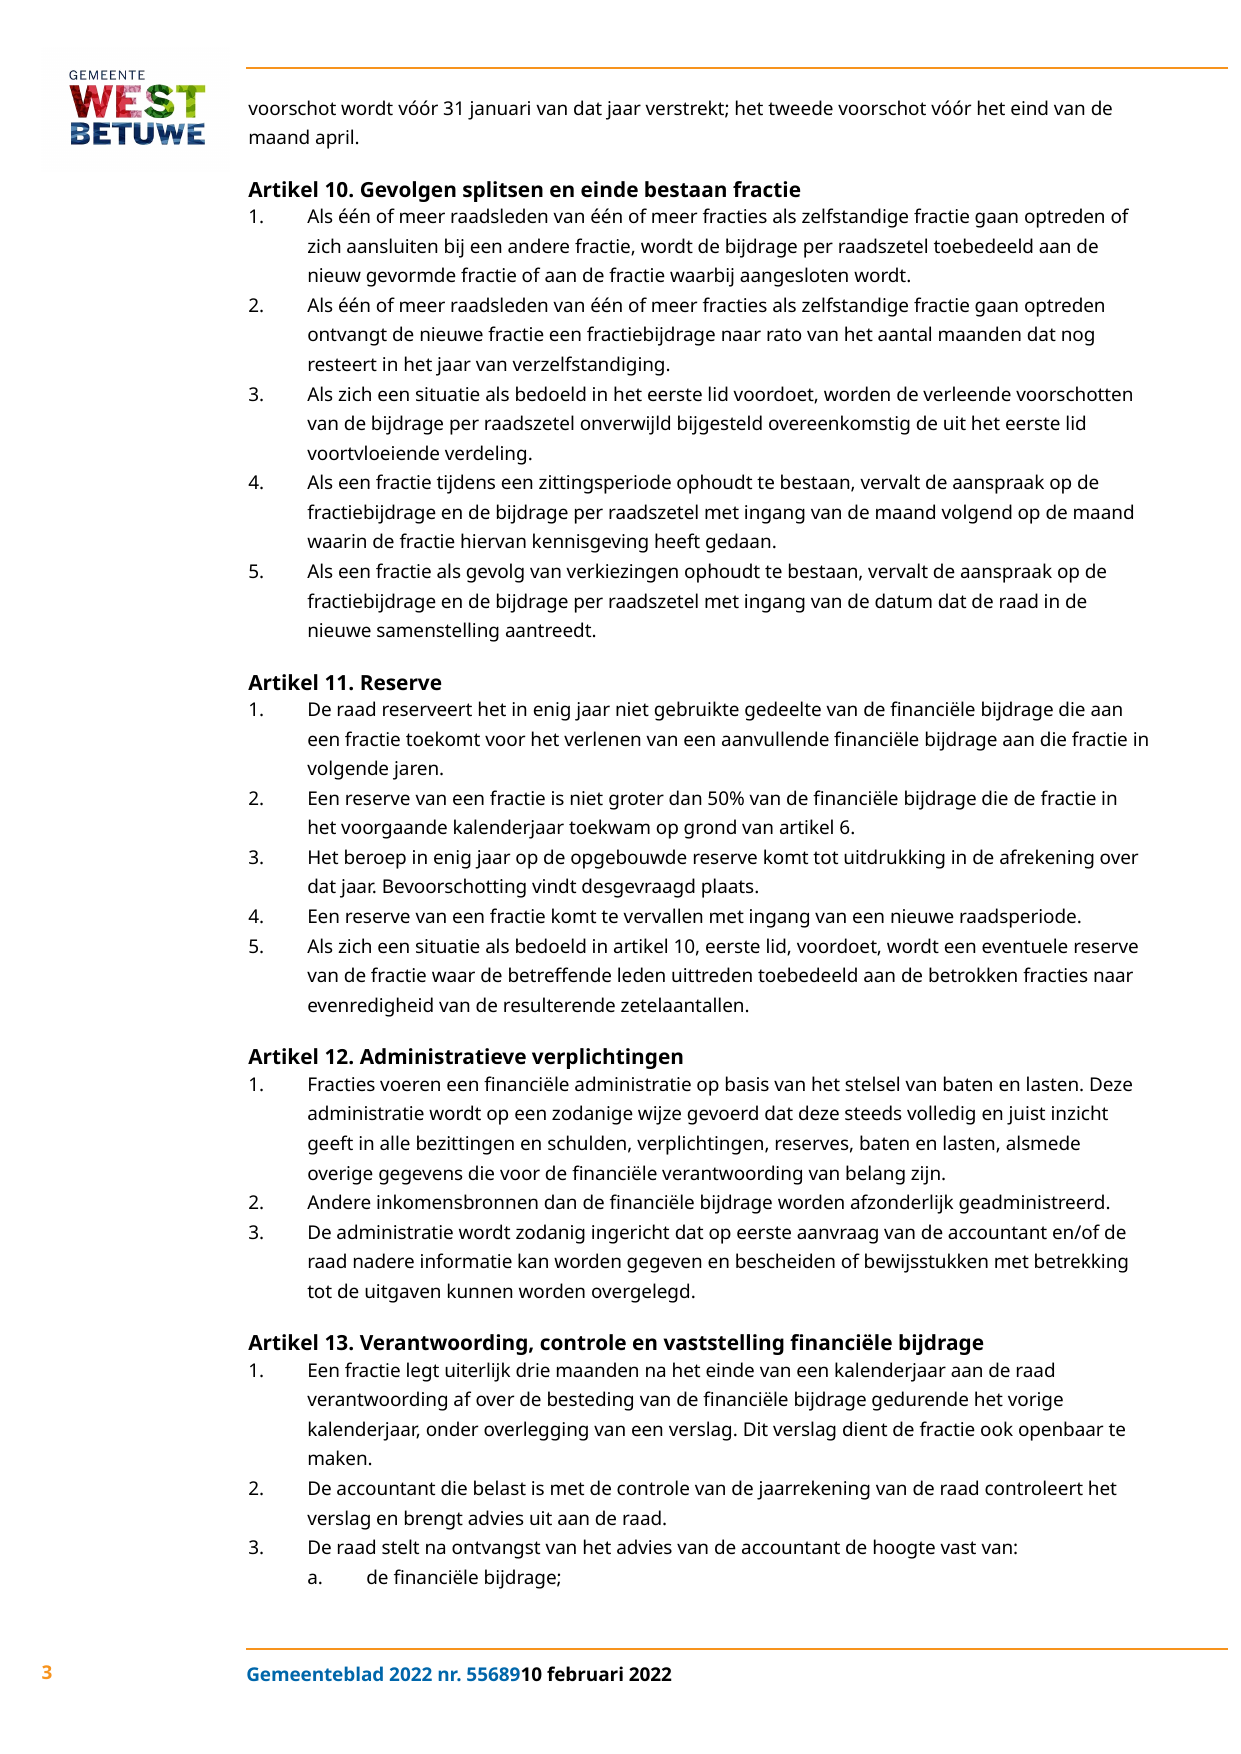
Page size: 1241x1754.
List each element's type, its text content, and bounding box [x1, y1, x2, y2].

list Als zich een situatie als bedoeld in artikel 10, eerste lid, voordoet, wordt een eventuele reserve van de fractie waar de betreffende leden uittreden toebedeeld aan de betrokken fracties naar evenredigheid van de resulterende zetelaantallen. [248, 933, 1152, 1018]
list Als een fractie tijdens een zittingsperiode ophoudt te bestaan, vervalt de aanspraak op de fractiebijdrage en de bijdrage per raadszetel met ingang van de maand volgend op de maand waarin de fractie hiervan kennisgeving heeft gedaan. [248, 469, 1152, 554]
list De accountant die belast is met de controle van de jaarrekening van de raad controleert het verslag en brengt advies uit aan de raad. [248, 1475, 1152, 1531]
list Als één of meer raadsleden van één of meer fracties als zelfstandige fractie gaan optreden of zich aansluiten bij een andere fractie, wordt de bijdrage per raadszetel toebedeeld aan de nieuw gevormde fractie of aan de fractie waarbij aangesloten wordt. [248, 203, 1152, 288]
list Een fractie legt uiterlijk drie maanden na het einde van een kalenderjaar aan de raad verantwoording af over de besteding van de financiële bijdrage gedurende het vorige kalenderjaar, onder overlegging van een verslag. Dit verslag dient de fractie ook openbaar te maken. [248, 1357, 1152, 1471]
text Artikel 10. Gevolgen splitsen en einde bestaan fractie [248, 175, 1152, 203]
list Als één of meer raadsleden van één of meer fracties als zelfstandige fractie gaan optreden ontvangt de nieuwe fractie een fractiebijdrage naar rato van het aantal maanden dat nog resteert in het jaar van verzelfstandiging. [248, 292, 1152, 377]
list Het beroep in enig jaar op de opgebouwde reserve komt tot uitdrukking in de afrekening over dat jaar. Bevoorschotting vindt desgevraagd plaats. [248, 844, 1152, 899]
list Een reserve van een fractie is niet groter dan 50% van de financiële bijdrage die de fractie in het voorgaande kalenderjaar toekwam op grond van artikel 6. [248, 785, 1152, 840]
text voorschot wordt vóór 31 januari van dat jaar verstrekt; het tweede voorschot vóór het eind van de maand april. [248, 95, 1152, 150]
text Artikel 13. Verantwoording, controle en vaststelling financiële bijdrage [248, 1328, 1152, 1357]
list Fracties voeren een financiële administratie op basis van het stelsel van baten en lasten. Deze administratie wordt op een zodanige wijze gevoerd dat deze steeds volledig en juist inzicht geeft in alle bezittingen en schulden, verplichtingen, reserves, baten en lasten, alsmede overige gegevens die voor de financiële verantwoording van belang zijn. [248, 1071, 1152, 1185]
list Als een fractie als gevolg van verkiezingen ophoudt te bestaan, vervalt de aanspraak op de fractiebijdrage en de bijdrage per raadszetel met ingang van de datum dat de raad in de nieuwe samenstelling aantreedt. [248, 558, 1152, 643]
picture [41, 47, 231, 172]
list De raad stelt na ontvangst van het advies van de accountant de hoogte vast van: [248, 1534, 1152, 1560]
text Artikel 12. Administratieve verplichtingen [248, 1042, 1152, 1071]
list Een reserve van een fractie komt te vervallen met ingang van een nieuwe raadsperiode. [248, 903, 1152, 929]
list De administratie wordt zodanig ingericht dat op eerste aanvraag van de accountant en/of de raad nadere informatie kan worden gegeven en bescheiden of bewijsstukken met betrekking tot de uitgaven kunnen worden overgelegd. [248, 1219, 1152, 1304]
list Andere inkomensbronnen dan de financiële bijdrage worden afzonderlijk geadministreerd. [248, 1189, 1152, 1215]
list Als zich een situatie als bedoeld in het eerste lid voordoet, worden de verleende voorschotten van de bijdrage per raadszetel onverwijld bijgesteld overeenkomstig de uit het eerste lid voortvloeiende verdeling. [248, 381, 1152, 466]
list De raad reserveert het in enig jaar niet gebruikte gedeelte van de financiële bijdrage die aan een fractie toekomt voor het verlenen van een aanvullende financiële bijdrage aan die fractie in volgende jaren. [248, 696, 1152, 781]
list de financiële bijdrage; [307, 1564, 1152, 1590]
text Artikel 11. Reserve [248, 668, 1152, 696]
